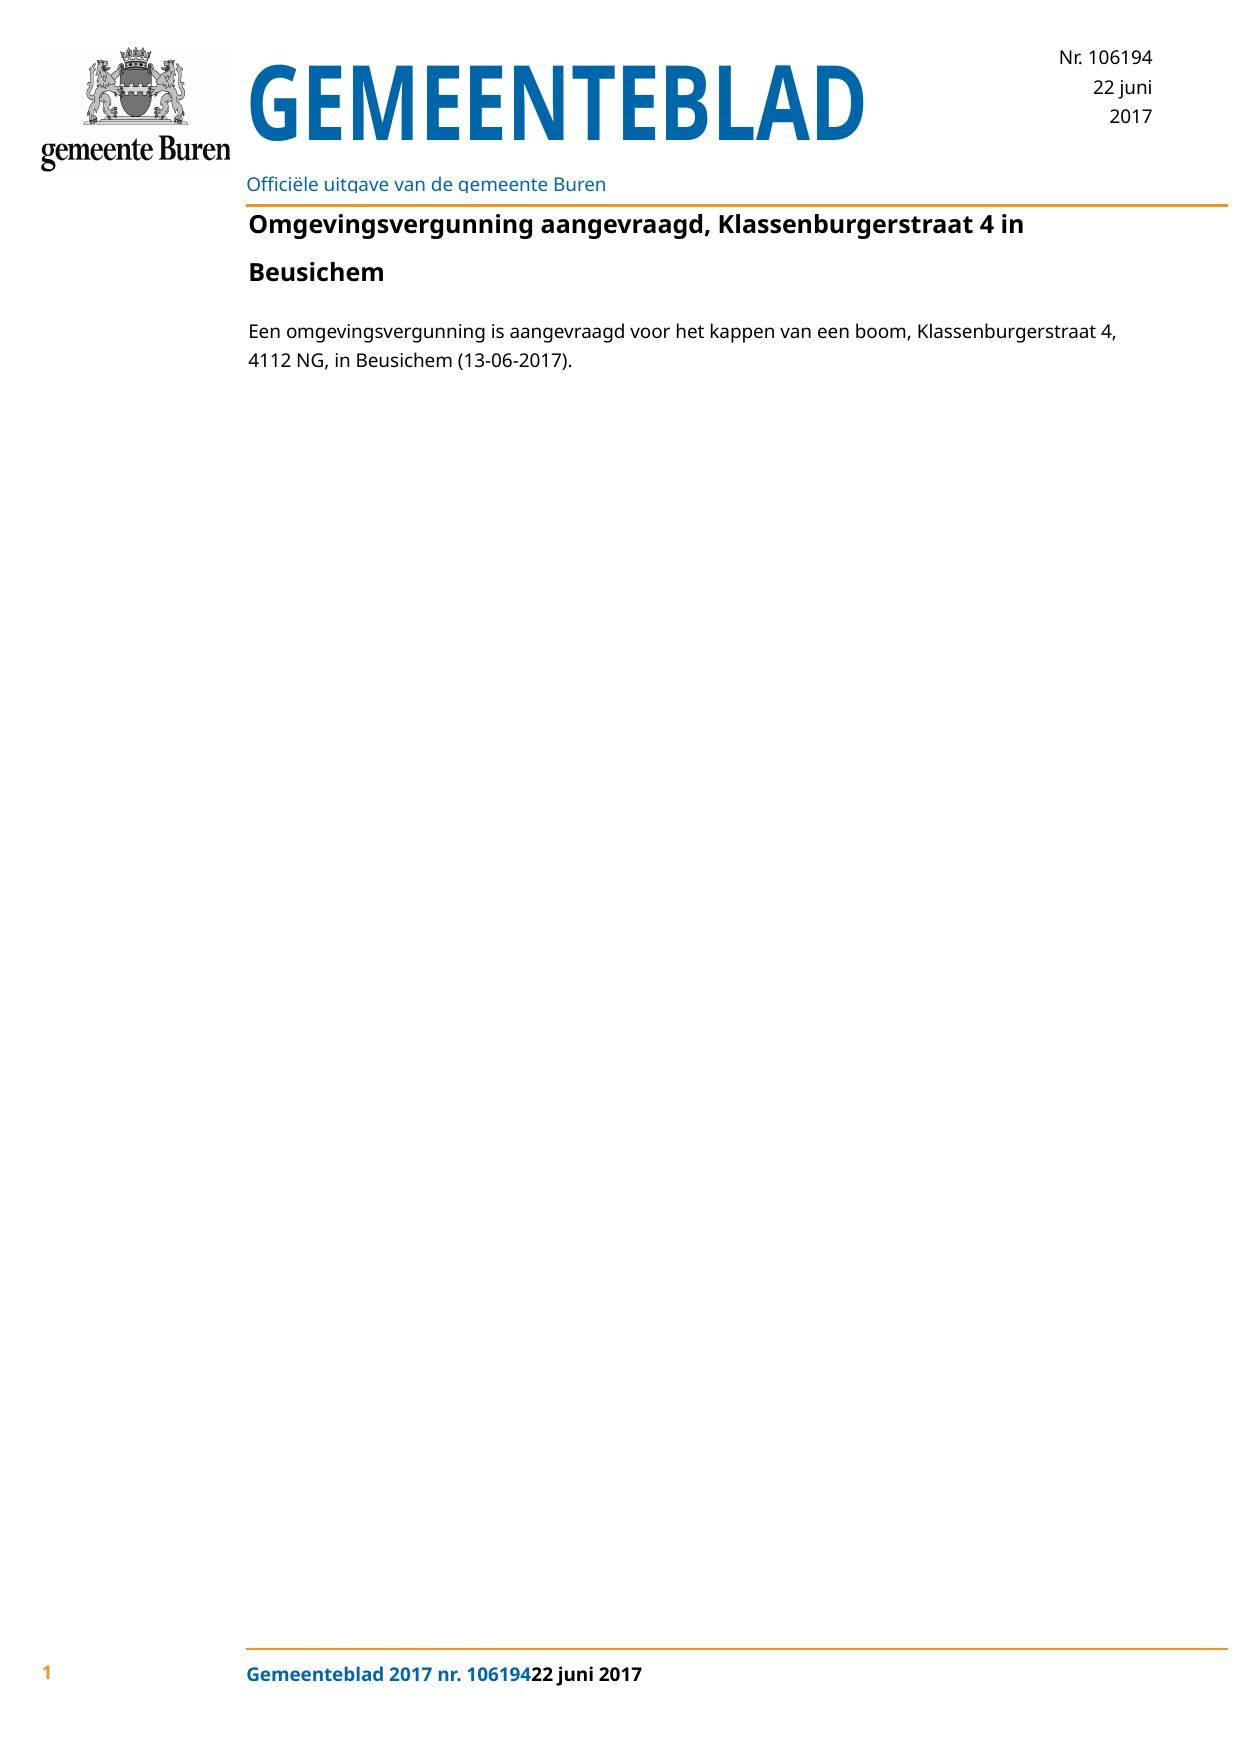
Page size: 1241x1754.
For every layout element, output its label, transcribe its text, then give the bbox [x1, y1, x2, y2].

text Omgevingsvergunning aangevraagd, Klassenburgerstraat 4 in Beusichem [248, 207, 1152, 288]
text Een omgevingsvergunning is aangevraagd voor het kappen van een boom, Klassenburgerstraat 4, 4112 NG, in Beusichem (13-06-2017). [248, 318, 1152, 373]
picture [41, 47, 231, 172]
